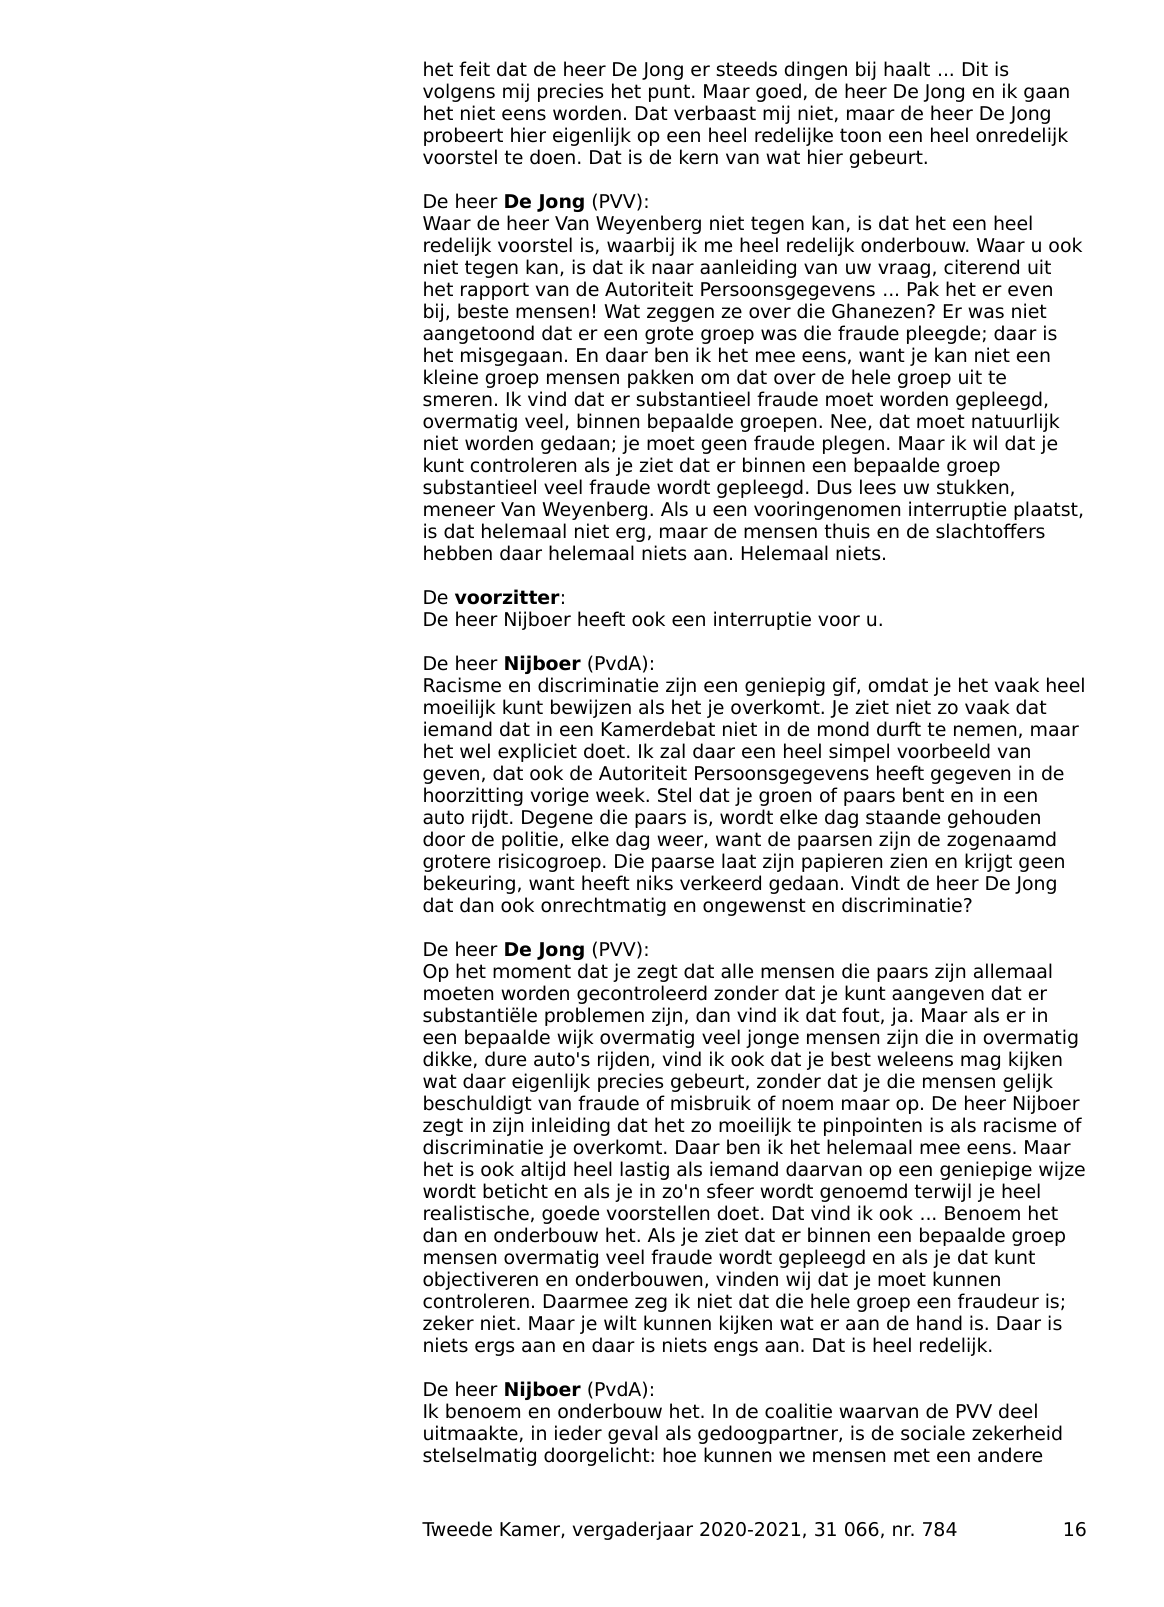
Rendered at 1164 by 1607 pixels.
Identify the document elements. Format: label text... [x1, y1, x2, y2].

text Ik benoem en onderbouw het. In de coalitie waarvan de PVV deel uitmaakte, in ieder geval als gedoogpartner, is de sociale zekerheid stelselmatig doorgelicht: hoe kunnen we mensen met een andere [422, 1401, 1087, 1467]
text Op het moment dat je zegt dat alle mensen die paars zijn allemaal moeten worden gecontroleerd zonder dat je kunt aangeven dat er substantiële problemen zijn, dan vind ik dat fout, ja. Maar als er in een bepaalde wijk overmatig veel jonge mensen zijn die in overmatig dikke, dure auto's rijden, vind ik ook dat je best weleens mag kijken wat daar eigenlijk precies gebeurt, zonder dat je die mensen gelijk beschuldigt van fraude of misbruik of noem maar op. De heer Nijboer zegt in zijn inleiding dat het zo moeilijk te pinpointen is als racisme of discriminatie je overkomt. Daar ben ik het helemaal mee eens. Maar het is ook altijd heel lastig als iemand daarvan op een geniepige wijze wordt beticht en als je in zo'n sfeer wordt genoemd terwijl je heel realistische, goede voorstellen doet. Dat vind ik ook ... Benoem het dan en onderbouw het. Als je ziet dat er binnen een bepaalde groep mensen overmatig veel fraude wordt gepleegd en als je dat kunt objectiveren en onderbouwen, vinden wij dat je moet kunnen controleren. Daarmee zeg ik niet dat die hele groep een fraudeur is; zeker niet. Maar je wilt kunnen kijken wat er aan de hand is. Daar is niets ergs aan en daar is niets engs aan. Dat is heel redelijk. [422, 961, 1087, 1357]
text De heer Nijboer (PvdA): [422, 1379, 1087, 1401]
text Waar de heer Van Weyenberg niet tegen kan, is dat het een heel redelijk voorstel is, waarbij ik me heel redelijk onderbouw. Waar u ook niet tegen kan, is dat ik naar aanleiding van uw vraag, citerend uit het rapport van de Autoriteit Persoonsgegevens ... Pak het er even bij, beste mensen! Wat zeggen ze over die Ghanezen? Er was niet aangetoond dat er een grote groep was die fraude pleegde; daar is het misgegaan. En daar ben ik het mee eens, want je kan niet een kleine groep mensen pakken om dat over de hele groep uit te smeren. Ik vind dat er substantieel fraude moet worden gepleegd, overmatig veel, binnen bepaalde groepen. Nee, dat moet natuurlijk niet worden gedaan; je moet geen fraude plegen. Maar ik wil dat je kunt controleren als je ziet dat er binnen een bepaalde groep substantieel veel fraude wordt gepleegd. Dus lees uw stukken, meneer Van Weyenberg. Als u een vooringenomen interruptie plaatst, is dat helemaal niet erg, maar de mensen thuis en de slachtoffers hebben daar helemaal niets aan. Helemaal niets. [422, 213, 1087, 565]
text De heer Nijboer (PvdA): [422, 653, 1087, 675]
text Racisme en discriminatie zijn een geniepig gif, omdat je het vaak heel moeilijk kunt bewijzen als het je overkomt. Je ziet niet zo vaak dat iemand dat in een Kamerdebat niet in de mond durft te nemen, maar het wel expliciet doet. Ik zal daar een heel simpel voorbeeld van geven, dat ook de Autoriteit Persoonsgegevens heeft gegeven in de hoorzitting vorige week. Stel dat je groen of paars bent en in een auto rijdt. Degene die paars is, wordt elke dag staande gehouden door de politie, elke dag weer, want de paarsen zijn de zogenaamd grotere risicogroep. Die paarse laat zijn papieren zien en krijgt geen bekeuring, want heeft niks verkeerd gedaan. Vindt de heer De Jong dat dan ook onrechtmatig en ongewenst en discriminatie? [422, 675, 1087, 917]
text De heer De Jong (PVV): [422, 939, 1087, 961]
text De voorzitter: [422, 587, 1087, 609]
text De heer Nijboer heeft ook een interruptie voor u. [422, 609, 1087, 631]
text het feit dat de heer De Jong er steeds dingen bij haalt ... Dit is volgens mij precies het punt. Maar goed, de heer De Jong en ik gaan het niet eens worden. Dat verbaast mij niet, maar de heer De Jong probeert hier eigenlijk op een heel redelijke toon een heel onredelijk voorstel te doen. Dat is de kern van wat hier gebeurt. [422, 59, 1087, 169]
text De heer De Jong (PVV): [422, 191, 1087, 213]
